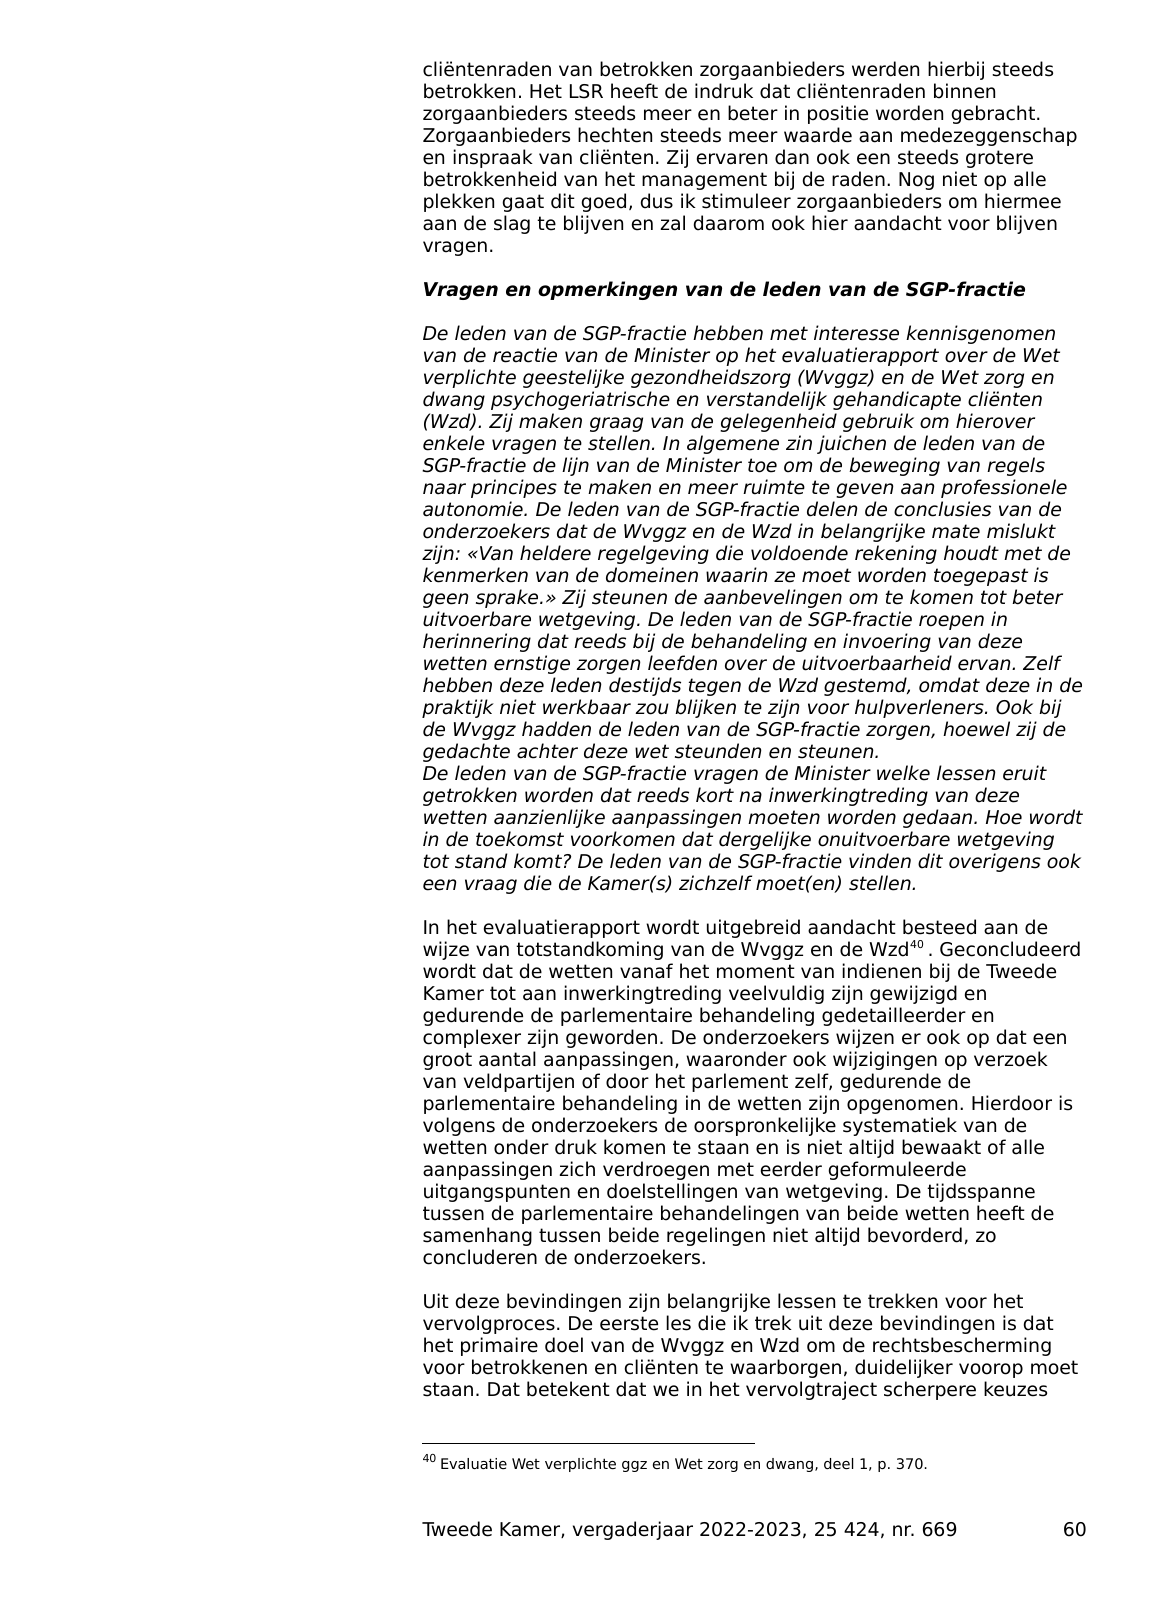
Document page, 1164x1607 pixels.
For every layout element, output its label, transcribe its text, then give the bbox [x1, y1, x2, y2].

text cliëntenraden van betrokken zorgaanbieders werden hierbij steeds betrokken. Het LSR heeft de indruk dat cliëntenraden binnen zorgaanbieders steeds meer en beter in positie worden gebracht. Zorgaanbieders hechten steeds meer waarde aan medezeggenschap en inspraak van cliënten. Zij ervaren dan ook een steeds grotere betrokkenheid van het management bij de raden. Nog niet op alle plekken gaat dit goed, dus ik stimuleer zorgaanbieders om hiermee aan de slag te blijven en zal daarom ook hier aandacht voor blijven vragen. [422, 59, 1087, 257]
text Uit deze bevindingen zijn belangrijke lessen te trekken voor het vervolgproces. De eerste les die ik trek uit deze bevindingen is dat het primaire doel van de Wvggz en Wzd om de rechtsbescherming voor betrokkenen en cliënten te waarborgen, duidelijker voorop moet staan. Dat betekent dat we in het vervolgtraject scherpere keuzes [422, 1291, 1087, 1401]
text De leden van de SGP-fractie vragen de Minister welke lessen eruit getrokken worden dat reeds kort na inwerkingtreding van deze wetten aanzienlijke aanpassingen moeten worden gedaan. Hoe wordt in de toekomst voorkomen dat dergelijke onuitvoerbare wetgeving tot stand komt? De leden van de SGP-fractie vinden dit overigens ook een vraag die de Kamer(s) zichzelf moet(en) stellen. [422, 763, 1087, 895]
text De leden van de SGP-fractie hebben met interesse kennisgenomen van de reactie van de Minister op het evaluatierapport over de Wet verplichte geestelijke gezondheidszorg (Wvggz) en de Wet zorg en dwang psychogeriatrische en verstandelijk gehandicapte cliënten (Wzd). Zij maken graag van de gelegenheid gebruik om hierover enkele vragen te stellen. In algemene zin juichen de leden van de SGP-fractie de lijn van de Minister toe om de beweging van regels naar principes te maken en meer ruimte te geven aan professionele autonomie. De leden van de SGP-fractie delen de conclusies van de onderzoekers dat de Wvggz en de Wzd in belangrijke mate mislukt zijn: «Van heldere regelgeving die voldoende rekening houdt met de kenmerken van de domeinen waarin ze moet worden toegepast is geen sprake.» Zij steunen de aanbevelingen om te komen tot beter uitvoerbare wetgeving. De leden van de SGP-fractie roepen in herinnering dat reeds bij de behandeling en invoering van deze wetten ernstige zorgen leefden over de uitvoerbaarheid ervan. Zelf hebben deze leden destijds tegen de Wzd gestemd, omdat deze in de praktijk niet werkbaar zou blijken te zijn voor hulpverleners. Ook bij de Wvggz hadden de leden van de SGP-fractie zorgen, hoewel zij de gedachte achter deze wet steunden en steunen. [422, 323, 1087, 763]
subtitle Vragen en opmerkingen van de leden van de SGP-fractie [422, 279, 1087, 301]
text In het evaluatierapport wordt uitgebreid aandacht besteed aan de wijze van totstandkoming van de Wvggz en de Wzd. Geconcludeerd wordt dat de wetten vanaf het moment van indienen bij de Tweede Kamer tot aan inwerkingtreding veelvuldig zijn gewijzigd en gedurende de parlementaire behandeling gedetailleerder en complexer zijn geworden. De onderzoekers wijzen er ook op dat een groot aantal aanpassingen, waaronder ook wijzigingen op verzoek van veldpartijen of door het parlement zelf, gedurende de parlementaire behandeling in de wetten zijn opgenomen. Hierdoor is volgens de onderzoekers de oorspronkelijke systematiek van de wetten onder druk komen te staan en is niet altijd bewaakt of alle aanpassingen zich verdroegen met eerder geformuleerde uitgangspunten en doelstellingen van wetgeving. De tijdsspanne tussen de parlementaire behandelingen van beide wetten heeft de samenhang tussen beide regelingen niet altijd bevorderd, zo concluderen de onderzoekers. [422, 917, 1087, 1268]
text Evaluatie Wet verplichte ggz en Wet zorg en dwang, deel 1, p. 370. [422, 1452, 1087, 1474]
